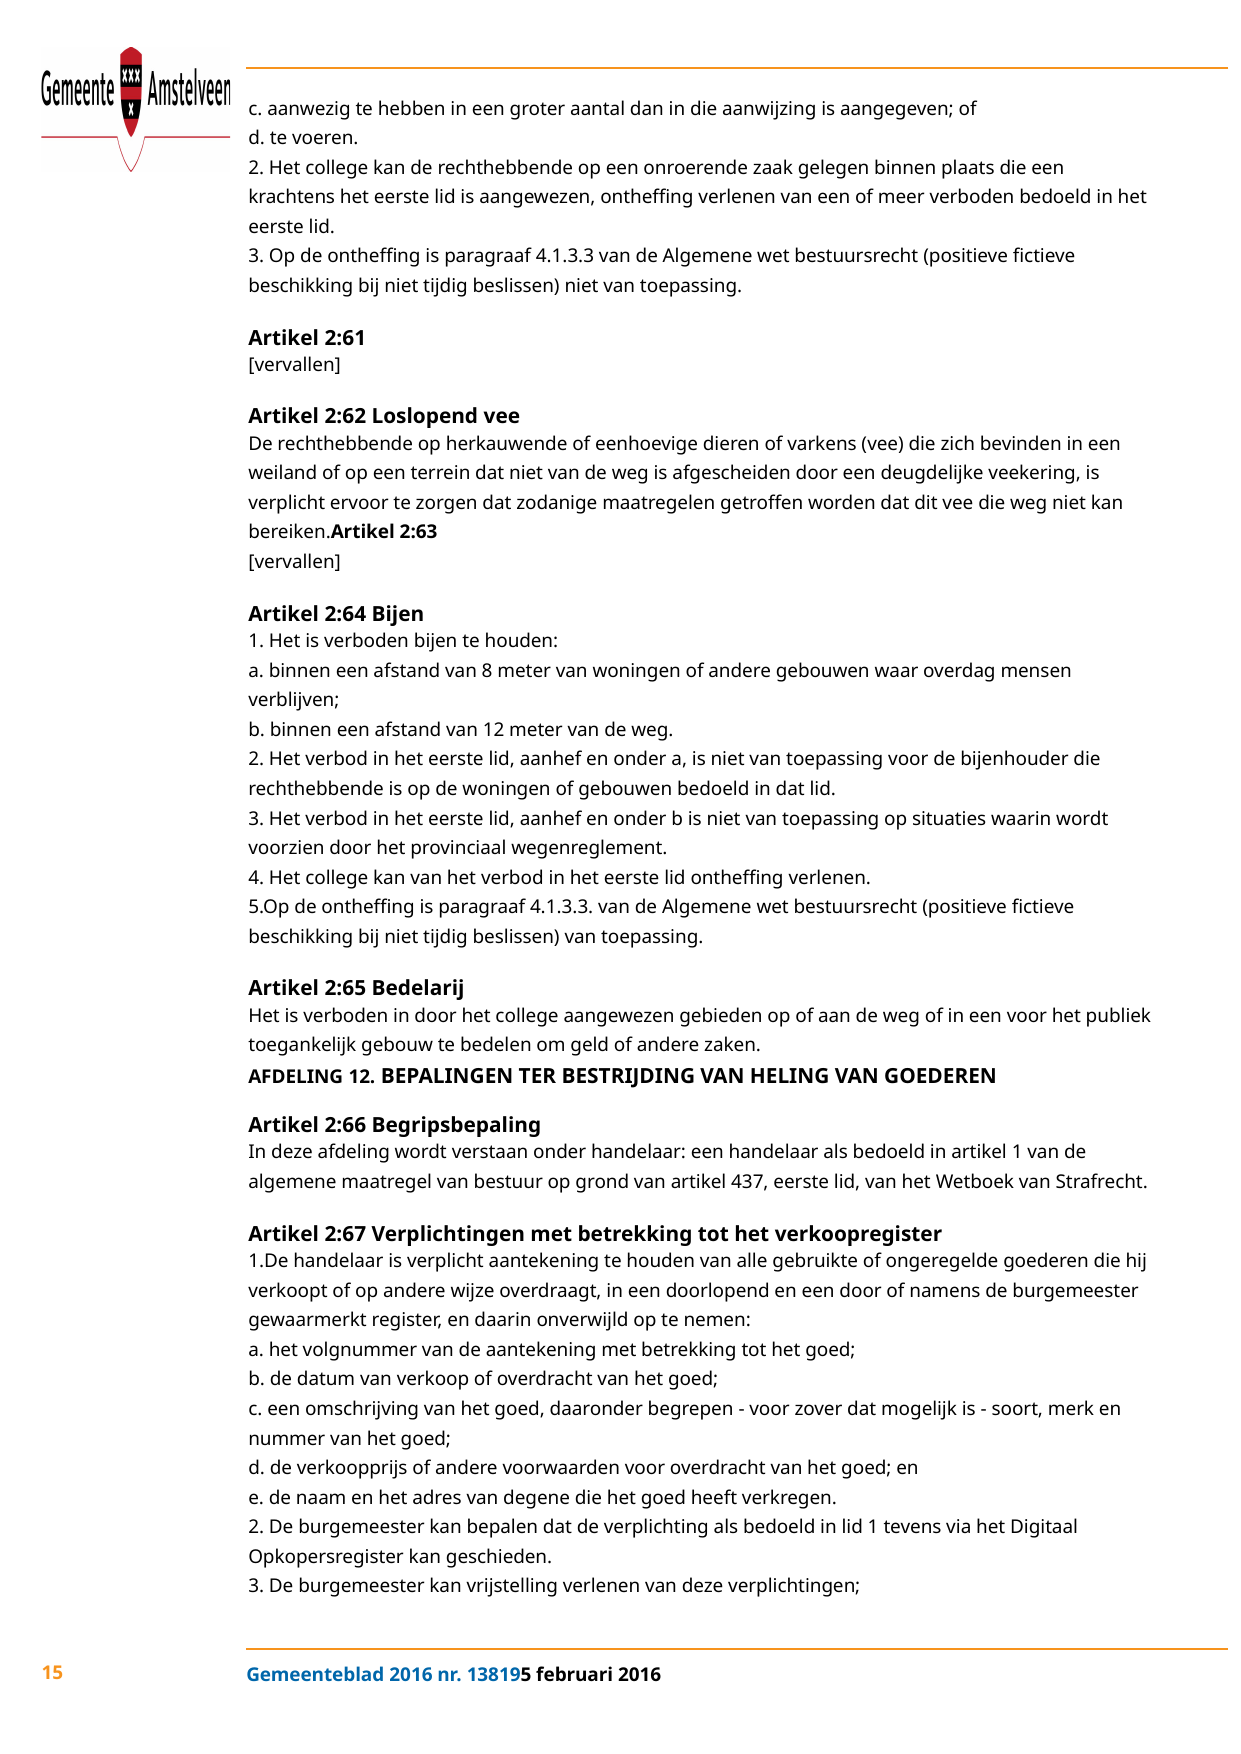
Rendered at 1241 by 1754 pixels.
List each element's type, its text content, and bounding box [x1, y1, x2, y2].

text e. de naam en het adres van degene die het goed heeft verkregen. [248, 1484, 1152, 1509]
text Artikel 2:67 Verplichtingen met betrekking tot het verkoopregister [248, 1219, 1152, 1247]
text 2. Het college kan de rechthebbende op een onroerende zaak gelegen binnen plaats die een krachtens het eerste lid is aangewezen, ontheffing verlenen van een of meer verboden bedoeld in het eerste lid. [248, 154, 1152, 239]
text AFDELING 12. BEPALINGEN TER BESTRIJDING VAN HELING VAN GOEDEREN [248, 1061, 1152, 1089]
text 1. Het is verboden bijen te houden: [248, 627, 1152, 653]
text 3. Op de ontheffing is paragraaf 4.1.3.3 van de Algemene wet bestuursrecht (positieve fictieve beschikking bij niet tijdig beslissen) niet van toepassing. [248, 243, 1152, 298]
text De rechthebbende op herkauwende of eenhoevige dieren of varkens (vee) die zich bevinden in een weiland of op een terrein dat niet van de weg is afgescheiden door een deugdelijke veekering, is verplicht ervoor te zorgen dat zodanige maatregelen getroffen worden dat dit vee die weg niet kan bereiken.Artikel 2:63 [248, 430, 1152, 544]
text Het is verboden in door het college aangewezen gebieden op of aan de weg of in een voor het publiek toegankelijk gebouw te bedelen om geld of andere zaken. [248, 1002, 1152, 1057]
text c. aanwezig te hebben in een groter aantal dan in die aanwijzing is aangegeven; of [248, 95, 1152, 121]
text 3. Het verbod in het eerste lid, aanhef en onder b is niet van toepassing op situaties waarin wordt voorzien door het provinciaal wegenreglement. [248, 805, 1152, 860]
text b. binnen een afstand van 12 meter van de weg. [248, 716, 1152, 742]
text Artikel 2:62 Loslopend vee [248, 402, 1152, 430]
text c. een omschrijving van het goed, daaronder begrepen - voor zover dat mogelijk is - soort, merk en nummer van het goed; [248, 1395, 1152, 1450]
text Artikel 2:61 [248, 323, 1152, 351]
text Artikel 2:64 Bijen [248, 599, 1152, 627]
text 2. Het verbod in het eerste lid, aanhef en onder a, is niet van toepassing voor de bijenhouder die rechthebbende is op de woningen of gebouwen bedoeld in dat lid. [248, 746, 1152, 801]
text 2. De burgemeester kan bepalen dat de verplichting als bedoeld in lid 1 tevens via het Digitaal Opkopersregister kan geschieden. [248, 1513, 1152, 1569]
text 1.De handelaar is verplicht aantekening te houden van alle gebruikte of ongeregelde goederen die hij verkoopt of op andere wijze overdraagt, in een doorlopend en een door of namens de burgemeester gewaarmerkt register, en daarin onverwijld op te nemen: [248, 1247, 1152, 1332]
text Artikel 2:65 Bedelarij [248, 973, 1152, 1002]
picture [41, 47, 231, 172]
text d. de verkoopprijs of andere voorwaarden voor overdracht van het goed; en [248, 1454, 1152, 1480]
text In deze afdeling wordt verstaan onder handelaar: een handelaar als bedoeld in artikel 1 van de algemene maatregel van bestuur op grond van artikel 437, eerste lid, van het Wetboek van Strafrecht. [248, 1139, 1152, 1194]
text [vervallen] [248, 351, 1152, 377]
text 3. De burgemeester kan vrijstelling verlenen van deze verplichtingen; [248, 1573, 1152, 1598]
text Artikel 2:66 Begripsbepaling [248, 1110, 1152, 1139]
text b. de datum van verkoop of overdracht van het goed; [248, 1366, 1152, 1391]
text 4. Het college kan van het verbod in het eerste lid ontheffing verlenen. [248, 864, 1152, 889]
text a. het volgnummer van de aantekening met betrekking tot het goed; [248, 1336, 1152, 1362]
text a. binnen een afstand van 8 meter van woningen of andere gebouwen waar overdag mensen verblijven; [248, 657, 1152, 712]
text 5.Op de ontheffing is paragraaf 4.1.3.3. van de Algemene wet bestuursrecht (positieve fictieve beschikking bij niet tijdig beslissen) van toepassing. [248, 893, 1152, 949]
text [vervallen] [248, 548, 1152, 574]
text d. te voeren. [248, 124, 1152, 150]
